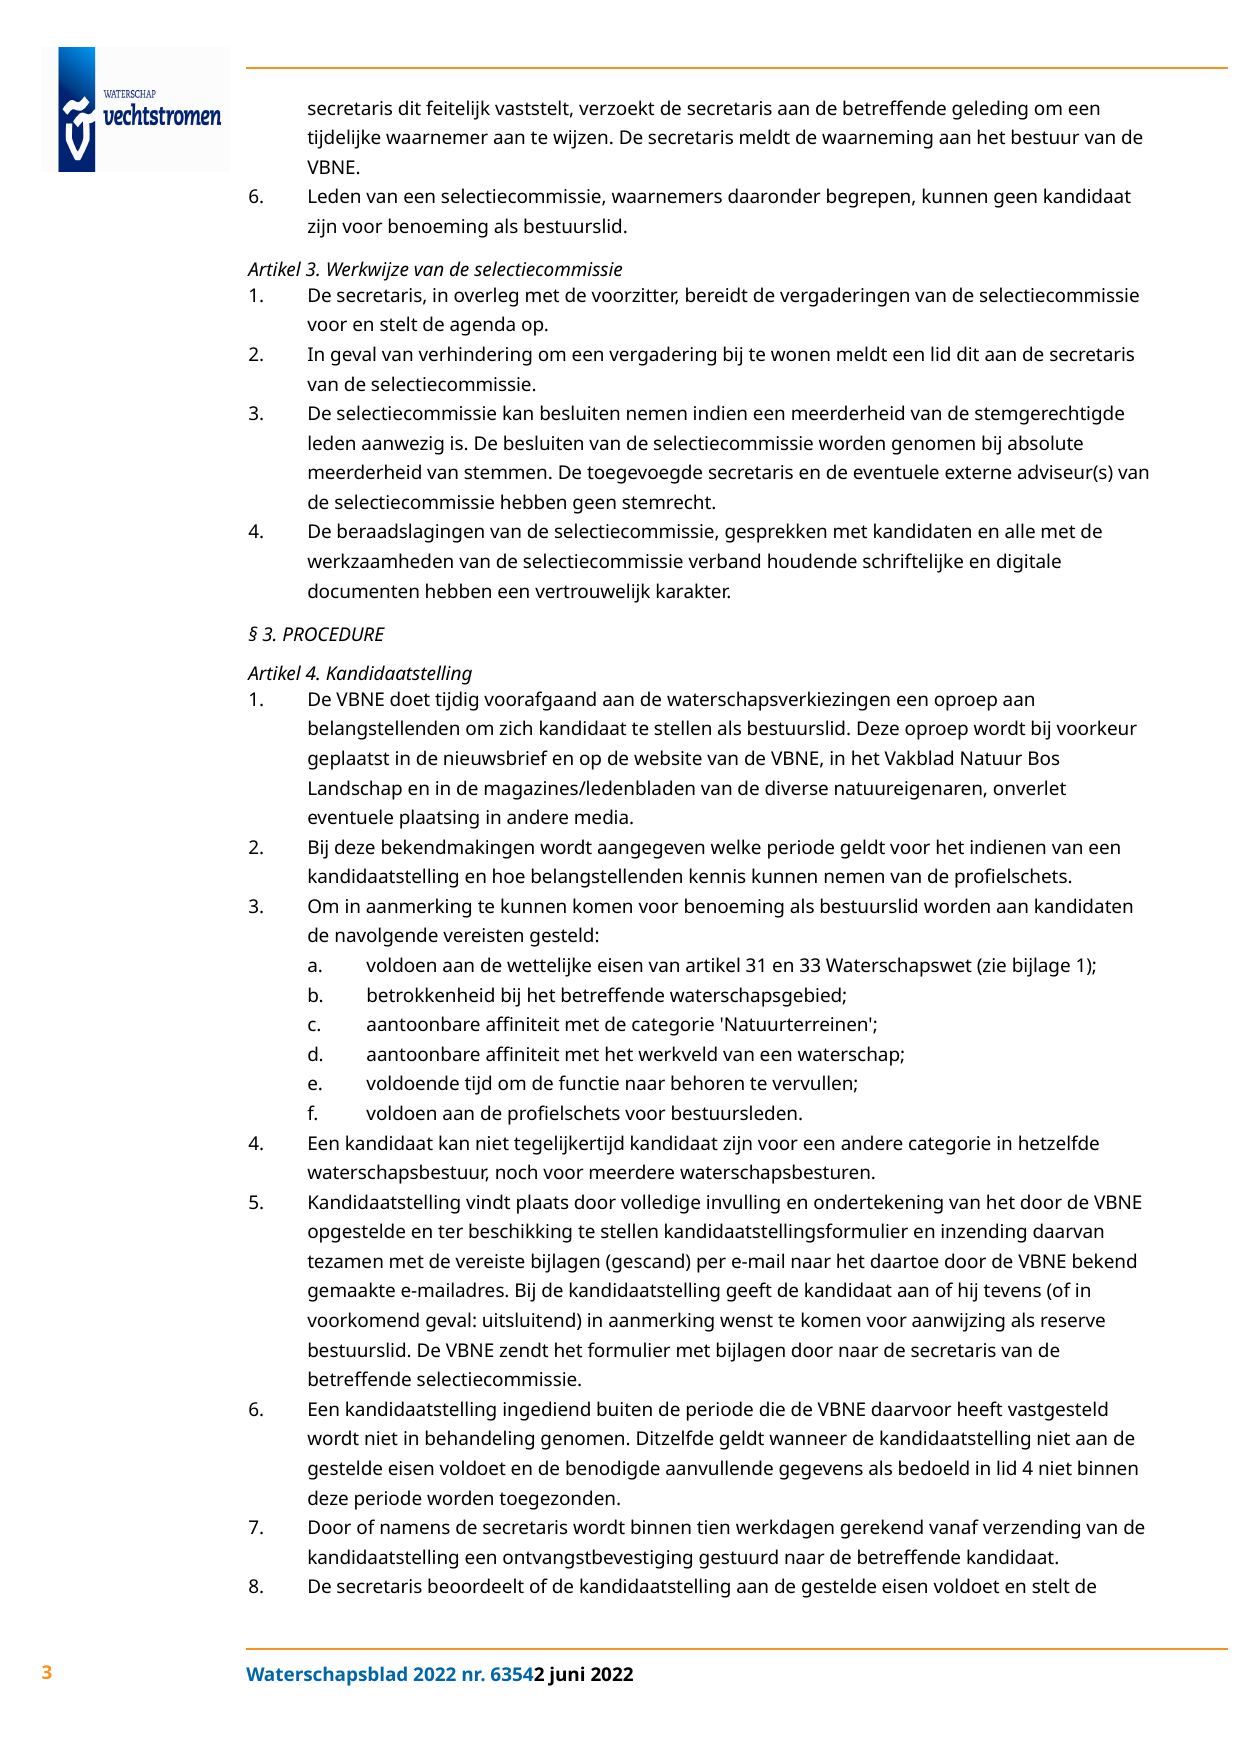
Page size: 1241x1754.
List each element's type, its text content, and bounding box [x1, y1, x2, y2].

text Artikel 3. Werkwijze van de selectiecommissie [248, 256, 1152, 282]
list Om in aanmerking te kunnen komen voor benoeming als bestuurslid worden aan kandidaten de navolgende vereisten gesteld: [248, 893, 1152, 948]
list In geval van verhindering om een vergadering bij te wonen meldt een lid dit aan de secretaris van de selectiecommissie. [248, 341, 1152, 396]
picture [41, 47, 231, 172]
list voldoende tijd om de functie naar behoren te vervullen; [307, 1071, 1152, 1096]
list Leden van een selectiecommissie, waarnemers daaronder begrepen, kunnen geen kandidaat zijn voor benoeming als bestuurslid. [248, 183, 1152, 239]
list Door of namens de secretaris wordt binnen tien werkdagen gerekend vanaf verzending van de kandidaatstelling een ontvangstbevestiging gestuurd naar de betreffende kandidaat. [248, 1514, 1152, 1569]
list aantoonbare affiniteit met de categorie 'Natuurterreinen'; [307, 1011, 1152, 1037]
list De secretaris, in overleg met de voorzitter, bereidt de vergaderingen van de selectiecommissie voor en stelt de agenda op. [248, 282, 1152, 337]
text Artikel 4. Kandidaatstelling [248, 660, 1152, 686]
list De VBNE doet tijdig voorafgaand aan de waterschapsverkiezingen een oproep aan belangstellenden om zich kandidaat te stellen als bestuurslid. Deze oproep wordt bij voorkeur geplaatst in de nieuwsbrief en op de website van de VBNE, in het Vakblad Natuur Bos Landschap en in de magazines/ledenbladen van de diverse natuureigenaren, onverlet eventuele plaatsing in andere media. [248, 686, 1152, 830]
list betrokkenheid bij het betreffende waterschapsgebied; [307, 982, 1152, 1007]
list Een kandidaat kan niet tegelijkertijd kandidaat zijn voor een andere categorie in hetzelfde waterschapsbestuur, noch voor meerdere waterschapsbesturen. [248, 1130, 1152, 1185]
list secretaris dit feitelijk vaststelt, verzoekt de secretaris aan de betreffende geleding om een tijdelijke waarnemer aan te wijzen. De secretaris meldt de waarneming aan het bestuur van de VBNE. [248, 95, 1152, 180]
list voldoen aan de profielschets voor bestuursleden. [307, 1100, 1152, 1126]
text § 3. PROCEDURE [248, 621, 1152, 647]
list Bij deze bekendmakingen wordt aangegeven welke periode geldt voor het indienen van een kandidaatstelling en hoe belangstellenden kennis kunnen nemen van de profielschets. [248, 834, 1152, 889]
list De selectiecommissie kan besluiten nemen indien een meerderheid van de stemgerechtigde leden aanwezig is. De besluiten van de selectiecommissie worden genomen bij absolute meerderheid van stemmen. De toegevoegde secretaris en de eventuele externe adviseur(s) van de selectiecommissie hebben geen stemrecht. [248, 400, 1152, 515]
list aantoonbare affiniteit met het werkveld van een waterschap; [307, 1041, 1152, 1067]
list Kandidaatstelling vindt plaats door volledige invulling en ondertekening van het door de VBNE opgestelde en ter beschikking te stellen kandidaatstellingsformulier en inzending daarvan tezamen met de vereiste bijlagen (gescand) per e-mail naar het daartoe door de VBNE bekend gemaakte e-mailadres. Bij de kandidaatstelling geeft de kandidaat aan of hij tevens (of in voorkomend geval: uitsluitend) in aanmerking wenst te komen voor aanwijzing als reserve bestuurslid. De VBNE zendt het formulier met bijlagen door naar de secretaris van de betreffende selectiecommissie. [248, 1189, 1152, 1392]
list De secretaris beoordeelt of de kandidaatstelling aan de gestelde eisen voldoet en stelt de [248, 1573, 1152, 1599]
list Een kandidaatstelling ingediend buiten de periode die de VBNE daarvoor heeft vastgesteld wordt niet in behandeling genomen. Ditzelfde geldt wanneer de kandidaatstelling niet aan de gestelde eisen voldoet en de benodigde aanvullende gegevens als bedoeld in lid 4 niet binnen deze periode worden toegezonden. [248, 1396, 1152, 1510]
list voldoen aan de wettelijke eisen van artikel 31 en 33 Waterschapswet (zie bijlage 1); [307, 952, 1152, 978]
list De beraadslagingen van de selectiecommissie, gesprekken met kandidaten en alle met de werkzaamheden van de selectiecommissie verband houdende schriftelijke en digitale documenten hebben een vertrouwelijk karakter. [248, 519, 1152, 603]
